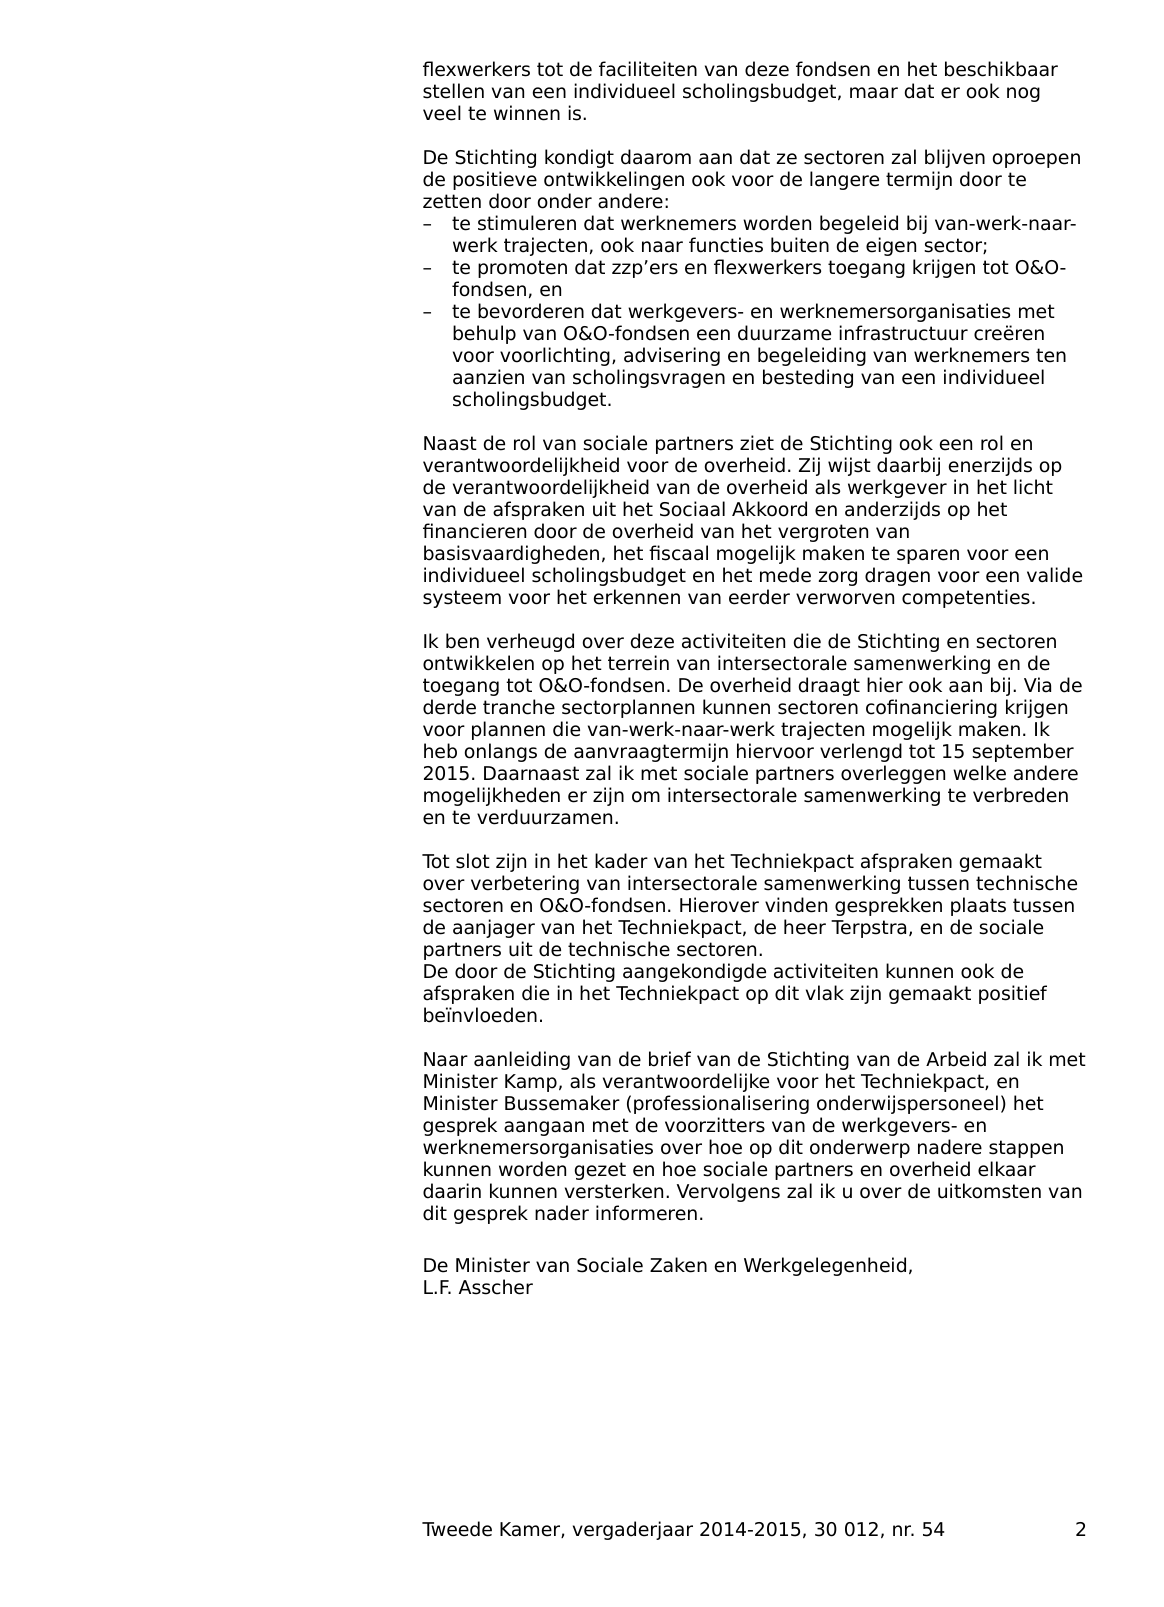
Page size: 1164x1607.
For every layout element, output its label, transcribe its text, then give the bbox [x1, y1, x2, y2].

text De Stichting kondigt daarom aan dat ze sectoren zal blijven oproepen de positieve ontwikkelingen ook voor de langere termijn door te zetten door onder andere: [422, 147, 1087, 213]
text – te bevorderen dat werkgevers- en werknemersorganisaties met behulp van O&O-fondsen een duurzame infrastructuur creëren voor voorlichting, advisering en begeleiding van werknemers ten aanzien van scholingsvragen en besteding van een individueel scholingsbudget. [422, 301, 1087, 411]
text – te promoten dat zzp’ers en flexwerkers toegang krijgen tot O&O-fondsen, en [422, 257, 1087, 301]
text Ik ben verheugd over deze activiteiten die de Stichting en sectoren ontwikkelen op het terrein van intersectorale samenwerking en de toegang tot O&O-fondsen. De overheid draagt hier ook aan bij. Via de derde tranche sectorplannen kunnen sectoren cofinanciering krijgen voor plannen die van-werk-naar-werk trajecten mogelijk maken. Ik heb onlangs de aanvraagtermijn hiervoor verlengd tot 15 september 2015. Daarnaast zal ik met sociale partners overleggen welke andere mogelijkheden er zijn om intersectorale samenwerking te verbreden en te verduurzamen. [422, 631, 1087, 829]
text – te stimuleren dat werknemers worden begeleid bij van-werk-naar-werk trajecten, ook naar functies buiten de eigen sector; [422, 213, 1087, 257]
text flexwerkers tot de faciliteiten van deze fondsen en het beschikbaar stellen van een individueel scholingsbudget, maar dat er ook nog veel te winnen is. [422, 59, 1087, 125]
text De Minister van Sociale Zaken en Werkgelegenheid, L.F. Asscher [422, 1255, 1087, 1299]
text Naar aanleiding van de brief van de Stichting van de Arbeid zal ik met Minister Kamp, als verantwoordelijke voor het Techniekpact, en Minister Bussemaker (professionalisering onderwijspersoneel) het gesprek aangaan met de voorzitters van de werkgevers- en werknemersorganisaties over hoe op dit onderwerp nadere stappen kunnen worden gezet en hoe sociale partners en overheid elkaar daarin kunnen versterken. Vervolgens zal ik u over de uitkomsten van dit gesprek nader informeren. [422, 1049, 1087, 1225]
text Tot slot zijn in het kader van het Techniekpact afspraken gemaakt over verbetering van intersectorale samenwerking tussen technische sectoren en O&O-fondsen. Hierover vinden gesprekken plaats tussen de aanjager van het Techniekpact, de heer Terpstra, en de sociale partners uit de technische sectoren. [422, 851, 1087, 961]
text Naast de rol van sociale partners ziet de Stichting ook een rol en verantwoordelijkheid voor de overheid. Zij wijst daarbij enerzijds op de verantwoordelijkheid van de overheid als werkgever in het licht van de afspraken uit het Sociaal Akkoord en anderzijds op het financieren door de overheid van het vergroten van basisvaardigheden, het fiscaal mogelijk maken te sparen voor een individueel scholingsbudget en het mede zorg dragen voor een valide systeem voor het erkennen van eerder verworven competenties. [422, 433, 1087, 609]
text De door de Stichting aangekondigde activiteiten kunnen ook de afspraken die in het Techniekpact op dit vlak zijn gemaakt positief beïnvloeden. [422, 961, 1087, 1027]
